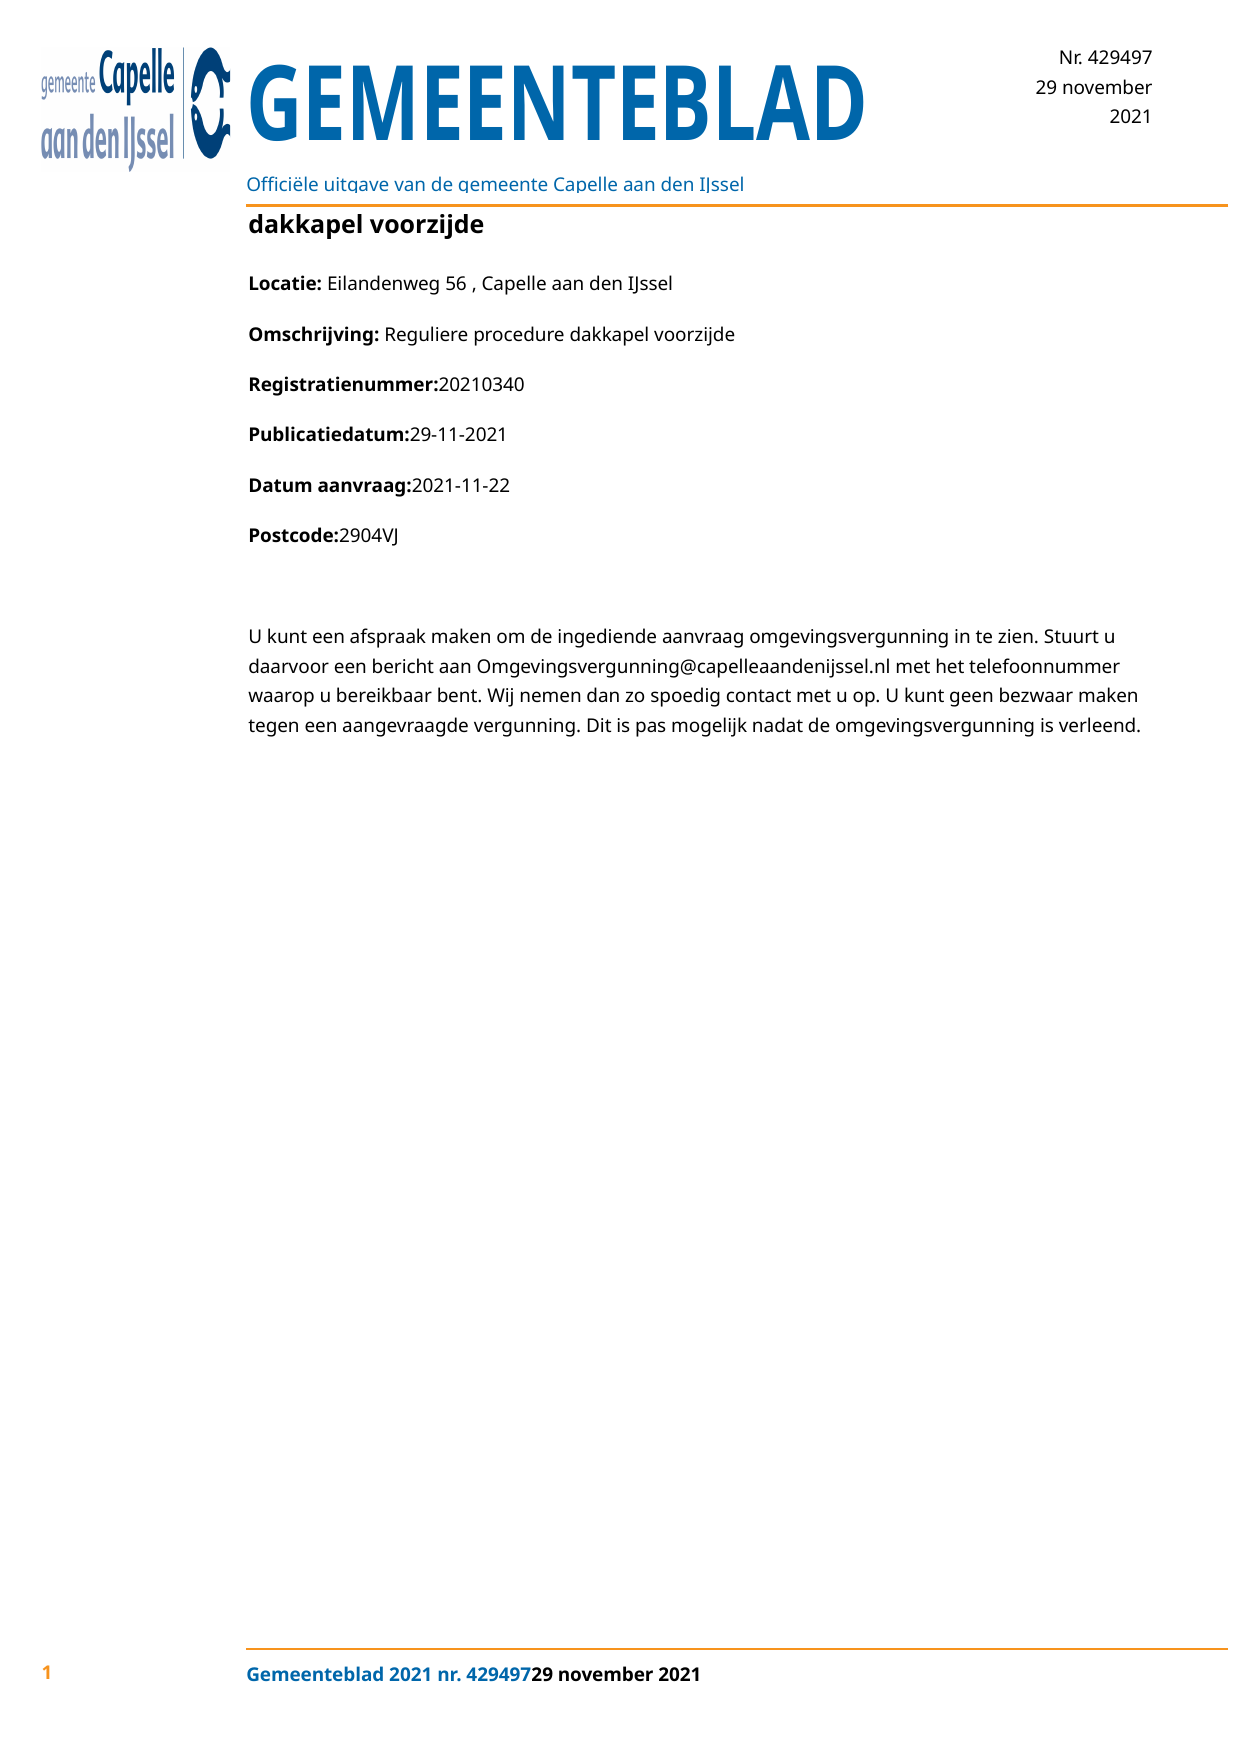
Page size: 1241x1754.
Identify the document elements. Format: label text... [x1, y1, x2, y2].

text Datum aanvraag:2021-11-22 [248, 472, 1152, 498]
text dakkapel voorzijde [248, 207, 1152, 241]
text Locatie: Eilandenweg 56 , Capelle aan den IJssel [248, 270, 1152, 296]
picture [41, 47, 231, 172]
text U kunt een afspraak maken om de ingediende aanvraag omgevingsvergunning in te zien. Stuurt u daarvoor een bericht aan Omgevingsvergunning@capelleaandenijssel.nl met het telefoonnummer waarop u bereikbaar bent. Wij nemen dan zo spoedig contact met u op. U kunt geen bezwaar maken tegen een aangevraagde vergunning. Dit is pas mogelijk nadat de omgevingsvergunning is verleend. [248, 623, 1152, 738]
text Registratienummer:20210340 [248, 371, 1152, 397]
text Postcode:2904VJ [248, 522, 1152, 548]
text Publicatiedatum:29-11-2021 [248, 422, 1152, 447]
text Omschrijving: Reguliere procedure dakkapel voorzijde [248, 321, 1152, 346]
